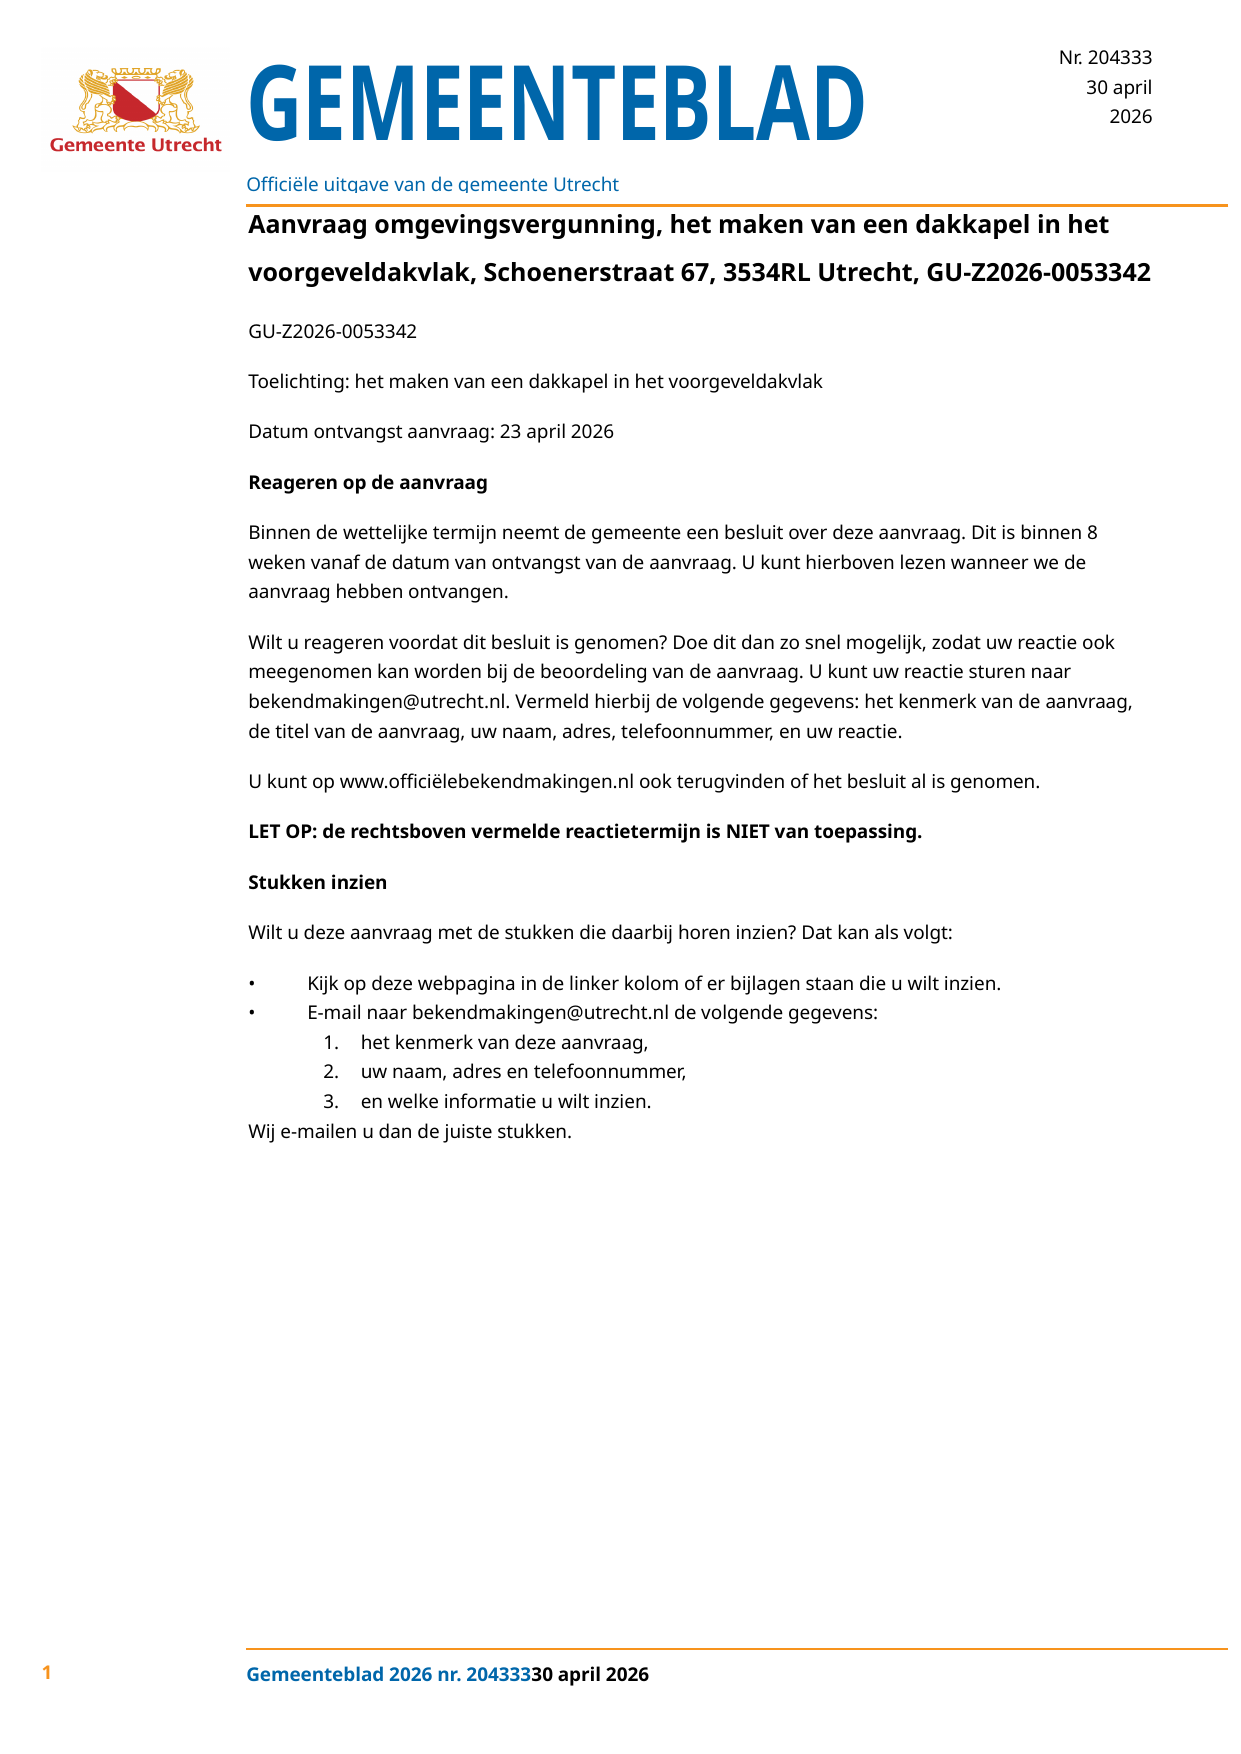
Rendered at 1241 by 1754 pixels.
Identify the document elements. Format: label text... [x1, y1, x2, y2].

text Datum ontvangst aanvraag: 23 april 2026 [248, 419, 1152, 444]
list E-mail naar bekendmakingen@utrecht.nl de volgende gegevens: [248, 999, 1152, 1025]
text GU-Z2026-0053342 [248, 318, 1152, 344]
list uw naam, adres en telefoonnummer, [323, 1059, 1152, 1084]
text Aanvraag omgevingsvergunning, het maken van een dakkapel in het voorgeveldakvlak, Schoenerstraat 67, 3534RL Utrecht, GU-Z2026-0053342 [248, 207, 1152, 288]
text Toelichting: het maken van een dakkapel in het voorgeveldakvlak [248, 368, 1152, 394]
text Wilt u deze aanvraag met de stukken die daarbij horen inzien? Dat kan als volgt: [248, 919, 1152, 945]
text LET OP: de rechtsboven vermelde reactietermijn is NIET van toepassing. [248, 819, 1152, 844]
list het kenmerk van deze aanvraag, [323, 1029, 1152, 1055]
picture [41, 47, 231, 172]
list en welke informatie u wilt inzien. [323, 1088, 1152, 1114]
text Binnen de wettelijke termijn neemt de gemeente een besluit over deze aanvraag. Dit is binnen 8 weken vanaf de datum van ontvangst van de aanvraag. U kunt hierboven lezen wanneer we de aanvraag hebben ontvangen. [248, 519, 1152, 604]
list Kijk op deze webpagina in de linker kolom of er bijlagen staan die u wilt inzien. [248, 970, 1152, 996]
text Wij e-mailen u dan de juiste stukken. [248, 1118, 1152, 1144]
text Reageren op de aanvraag [248, 469, 1152, 495]
text Stukken inzien [248, 869, 1152, 895]
text Wilt u reageren voordat dit besluit is genomen? Doe dit dan zo snel mogelijk, zodat uw reactie ook meegenomen kan worden bij de beoordeling van de aanvraag. U kunt uw reactie sturen naar bekendmakingen@utrecht.nl. Vermeld hierbij de volgende gegevens: het kenmerk van de aanvraag, de titel van de aanvraag, uw naam, adres, telefoonnummer, en uw reactie. [248, 629, 1152, 744]
text U kunt op www.officiëlebekendmakingen.nl ook terugvinden of het besluit al is genomen. [248, 768, 1152, 794]
